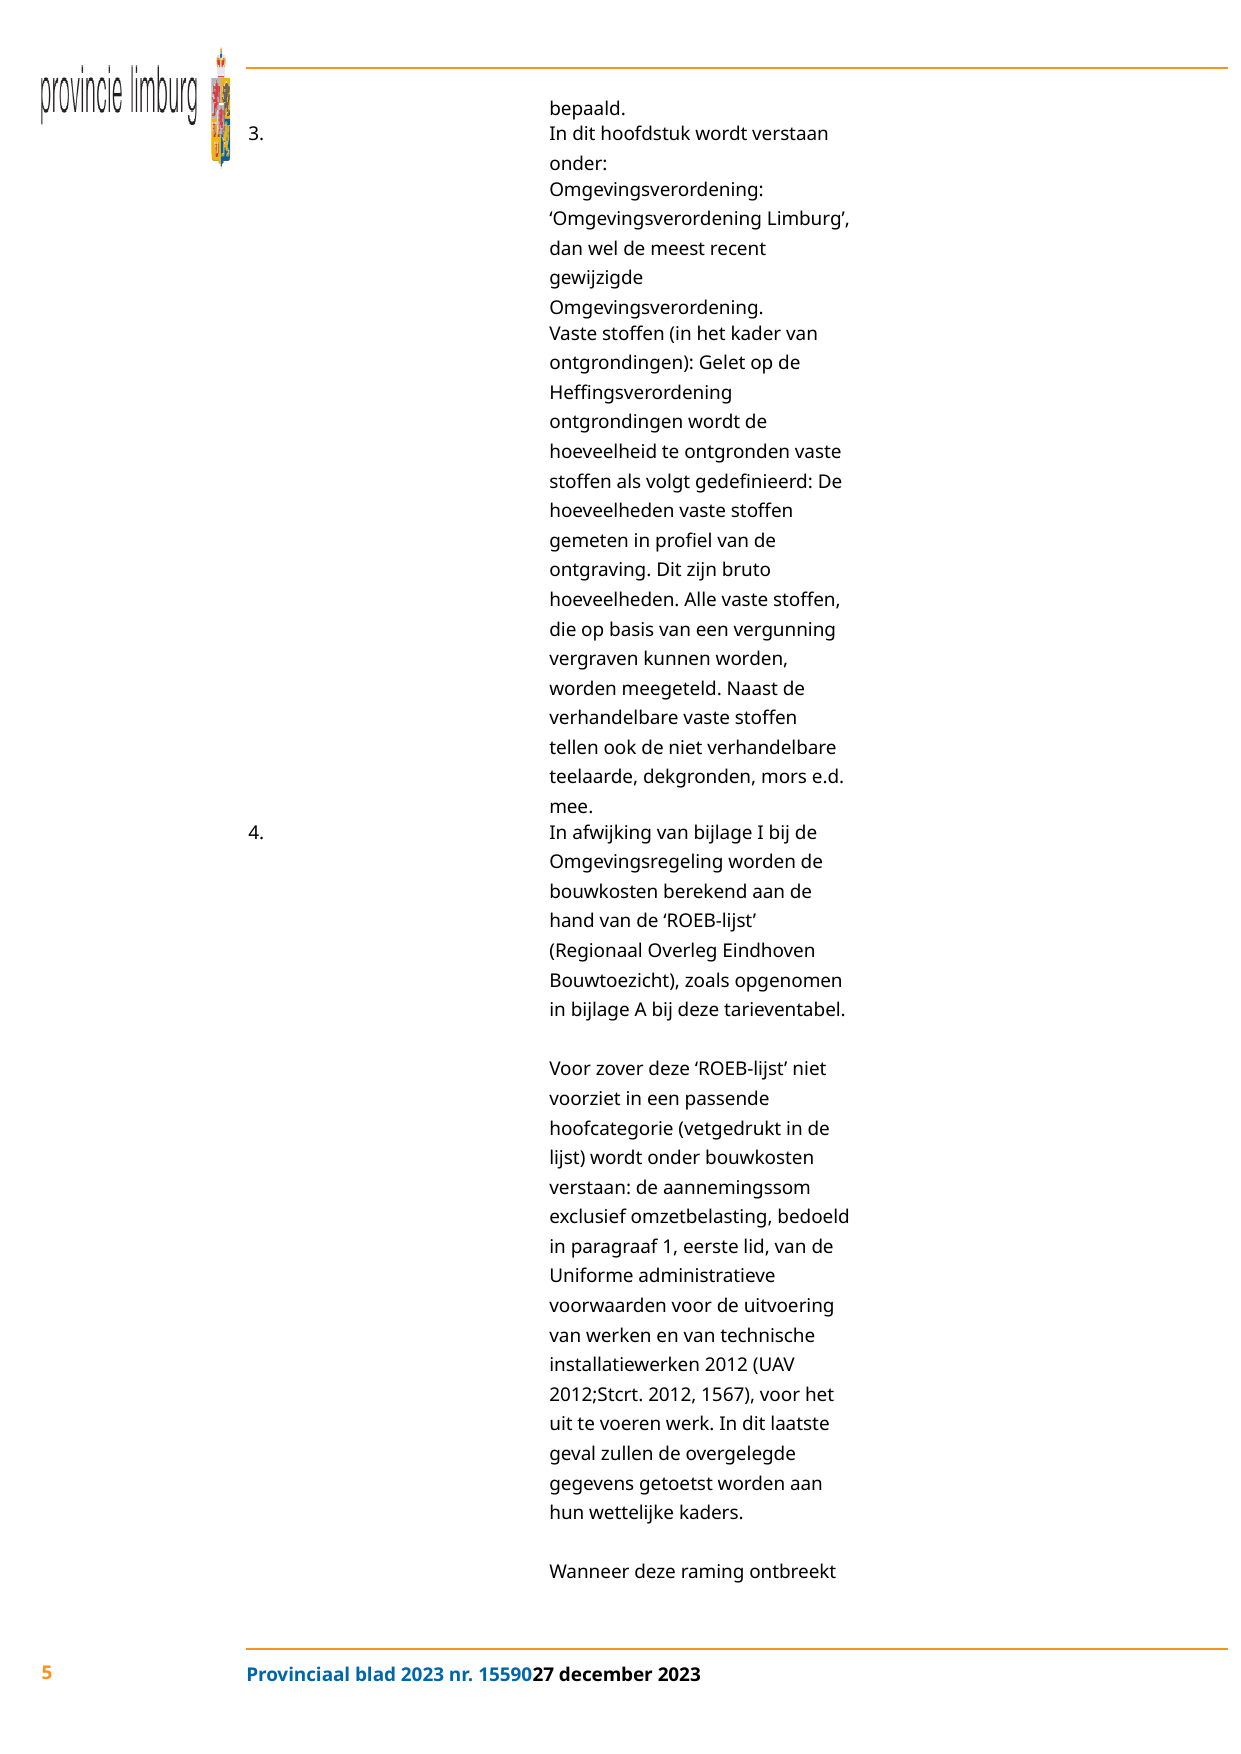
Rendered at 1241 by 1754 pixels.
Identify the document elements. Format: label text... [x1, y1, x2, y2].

table_cell [850, 176, 1152, 320]
table_cell [850, 95, 1152, 121]
table_cell [850, 320, 1152, 819]
picture [41, 47, 231, 172]
table_cell bepaald. [549, 95, 850, 121]
table_cell 3. [248, 121, 549, 176]
table_cell [850, 121, 1152, 176]
table_cell [248, 320, 549, 819]
table_cell [248, 95, 549, 121]
table_cell Vaste stoffen (in het kader van ontgrondingen): Gelet op de Heffingsverordening ontgrondingen wordt de hoeveelheid te ontgronden vaste stoffen als volgt gedefinieerd: De hoeveelheden vaste stoffen gemeten in profiel van de ontgraving. Dit zijn bruto hoeveelheden. Alle vaste stoffen, die op basis van een vergunning vergraven kunnen worden, worden meegeteld. Naast de verhandelbare vaste stoffen tellen ook de niet verhandelbare teelaarde, dekgronden, mors e.d. mee. [549, 320, 850, 819]
table_cell 4. [248, 819, 549, 1584]
table_cell Omgevingsverordening: ‘Omgevingsverordening Limburg’, dan wel de meest recent gewijzigde Omgevingsverordening. [549, 176, 850, 320]
table_cell In dit hoofdstuk wordt verstaan onder: [549, 121, 850, 176]
table_cell [248, 176, 549, 320]
table_cell [850, 819, 1152, 1584]
table_cell In afwijking van bijlage I bij de Omgevingsregeling worden de bouwkosten berekend aan de hand van de ‘ROEB-lijst’ (Regionaal Overleg Eindhoven Bouwtoezicht), zoals opgenomen in bijlage A bij deze tarieventabel. Voor zover deze ‘ROEB-lijst’ niet voorziet in een passende hoofcategorie (vetgedrukt in de lijst) wordt onder bouwkosten verstaan: de aannemingssom exclusief omzetbelasting, bedoeld in paragraaf 1, eerste lid, van de Uniforme administratieve voorwaarden voor de uitvoering van werken en van technische installatiewerken 2012 (UAV 2012;Stcrt. 2012, 1567), voor het uit te voeren werk. In dit laatste geval zullen de overgelegde gegevens getoetst worden aan hun wettelijke kaders. Wanneer deze raming ontbreekt [549, 819, 850, 1584]
